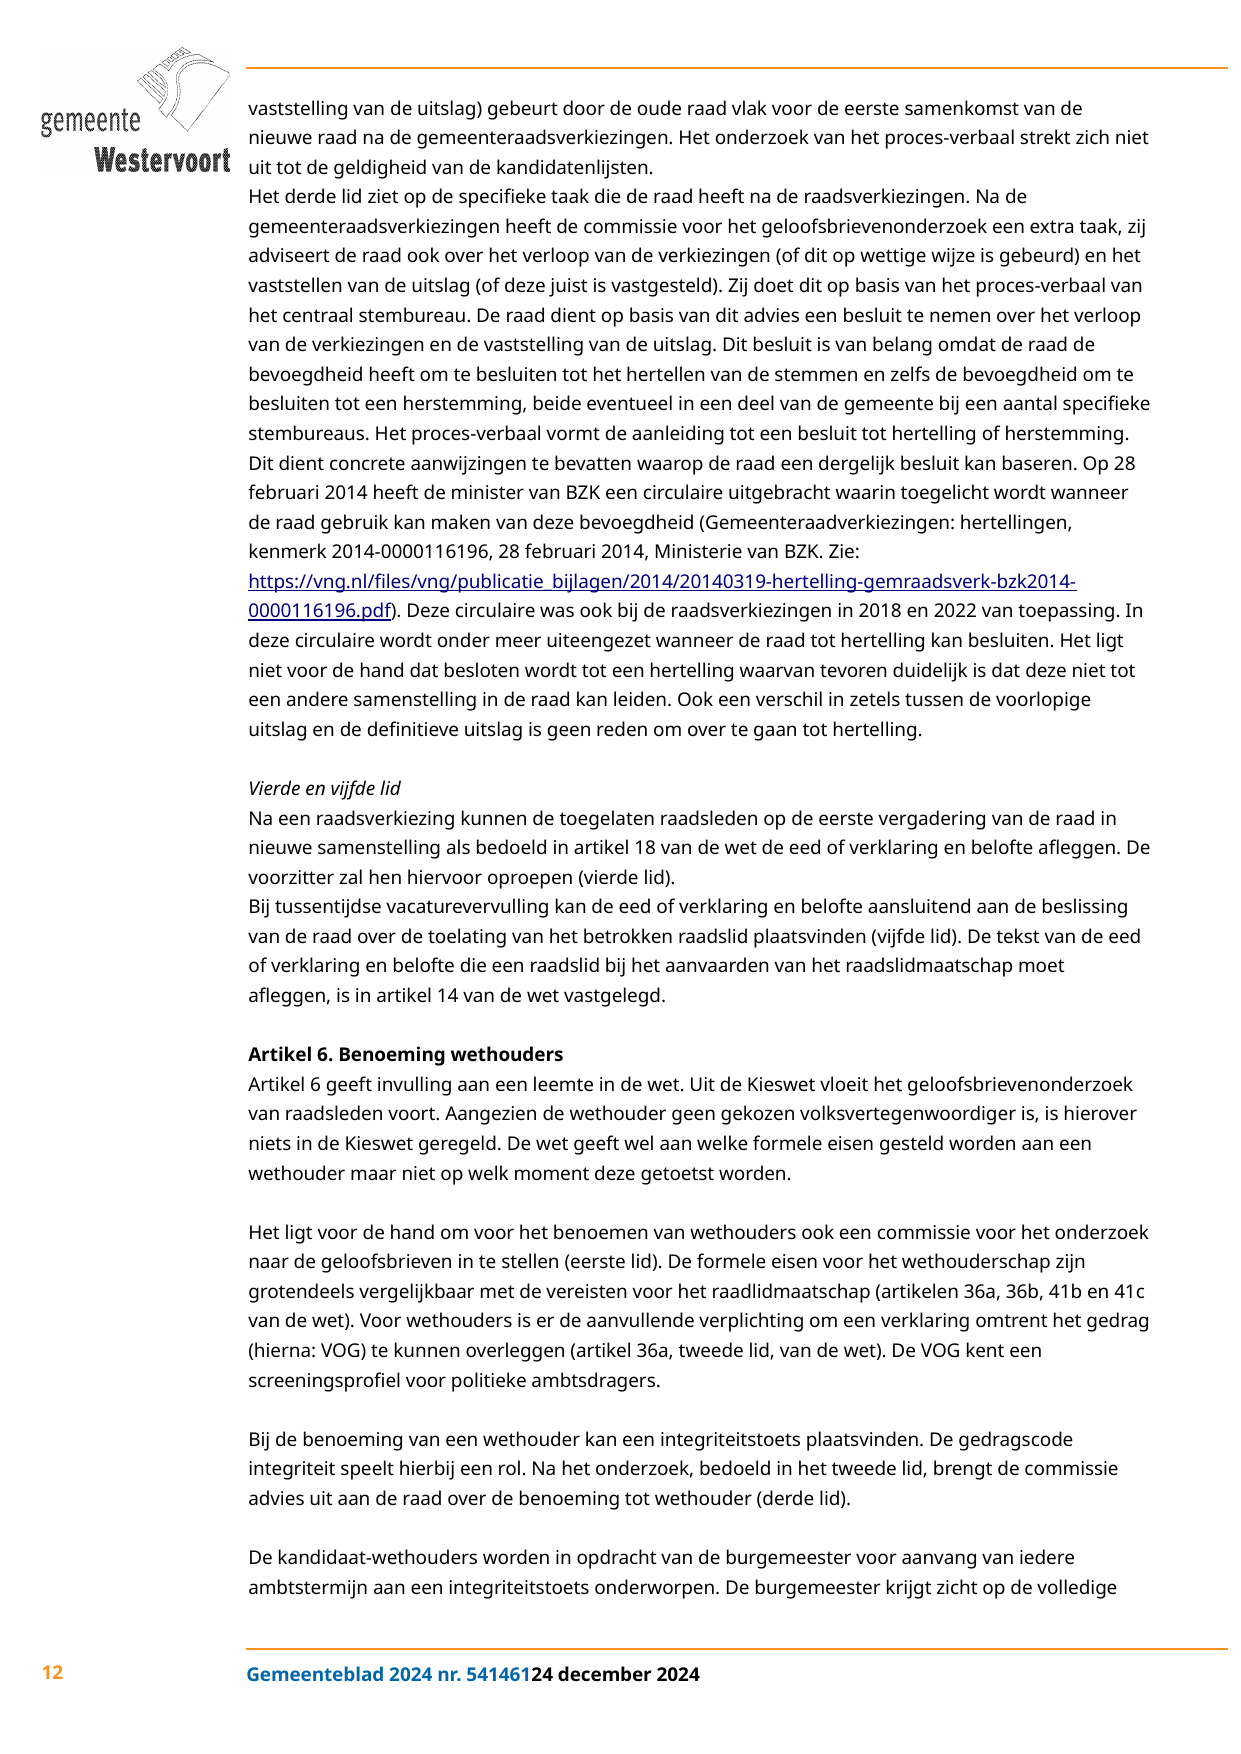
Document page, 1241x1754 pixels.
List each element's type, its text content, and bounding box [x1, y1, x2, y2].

text https://vng.nl/files/vng/publicatie_bijlagen/2014/20140319-hertelling-gemraadsverk-bzk2014-0000116196.pdf). Deze circulaire was ook bij de raadsverkiezingen in 2018 en 2022 van toepassing. In deze circulaire wordt onder meer uiteengezet wanneer de raad tot hertelling kan besluiten. Het ligt niet voor de hand dat besloten wordt tot een hertelling waarvan tevoren duidelijk is dat deze niet tot een andere samenstelling in de raad kan leiden. Ook een verschil in zetels tussen de voorlopige uitslag en de definitieve uitslag is geen reden om over te gaan tot hertelling. [248, 568, 1152, 742]
text Het ligt voor de hand om voor het benoemen van wethouders ook een commissie voor het onderzoek naar de geloofsbrieven in te stellen (eerste lid). De formele eisen voor het wethouderschap zijn grotendeels vergelijkbaar met de vereisten voor het raadlidmaatschap (artikelen 36a, 36b, 41b en 41c van de wet). Voor wethouders is er de aanvullende verplichting om een verklaring omtrent het gedrag (hierna: VOG) te kunnen overleggen (artikel 36a, tweede lid, van de wet). De VOG kent een screeningsprofiel voor politieke ambtsdragers. [248, 1219, 1152, 1393]
text Artikel 6. Benoeming wethouders [248, 1041, 1152, 1067]
text De kandidaat-wethouders worden in opdracht van de burgemeester voor aanvang van iedere ambtstermijn aan een integriteitstoets onderworpen. De burgemeester krijgt zicht op de volledige [248, 1544, 1152, 1600]
text Het derde lid ziet op de specifieke taak die de raad heeft na de raadsverkiezingen. Na de gemeenteraadsverkiezingen heeft de commissie voor het geloofsbrievenonderzoek een extra taak, zij adviseert de raad ook over het verloop van de verkiezingen (of dit op wettige wijze is gebeurd) en het vaststellen van de uitslag (of deze juist is vastgesteld). Zij doet dit op basis van het proces-verbaal van het centraal stembureau. De raad dient op basis van dit advies een besluit te nemen over het verloop van de verkiezingen en de vaststelling van de uitslag. Dit besluit is van belang omdat de raad de bevoegdheid heeft om te besluiten tot het hertellen van de stemmen en zelfs de bevoegdheid om te besluiten tot een herstemming, beide eventueel in een deel van de gemeente bij een aantal specifieke stembureaus. Het proces-verbaal vormt de aanleiding tot een besluit tot hertelling of herstemming. Dit dient concrete aanwijzingen te bevatten waarop de raad een dergelijk besluit kan baseren. Op 28 februari 2014 heeft de minister van BZK een circulaire uitgebracht waarin toegelicht wordt wanneer de raad gebruik kan maken van deze bevoegdheid (Gemeenteraadverkiezingen: hertellingen, kenmerk 2014-0000116196, 28 februari 2014, Ministerie van BZK. Zie: [248, 183, 1152, 564]
picture [41, 47, 231, 172]
text Vierde en vijfde lid [248, 775, 1152, 801]
text vaststelling van de uitslag) gebeurt door de oude raad vlak voor de eerste samenkomst van de nieuwe raad na de gemeenteraadsverkiezingen. Het onderzoek van het proces-verbaal strekt zich niet uit tot de geldigheid van de kandidatenlijsten. [248, 95, 1152, 180]
text Artikel 6 geeft invulling aan een leemte in de wet. Uit de Kieswet vloeit het geloofsbrievenonderzoek van raadsleden voort. Aangezien de wethouder geen gekozen volksvertegenwoordiger is, is hierover niets in de Kieswet geregeld. De wet geeft wel aan welke formele eisen gesteld worden aan een wethouder maar niet op welk moment deze getoetst worden. [248, 1071, 1152, 1186]
text Bij de benoeming van een wethouder kan een integriteitstoets plaatsvinden. De gedragscode integriteit speelt hierbij een rol. Na het onderzoek, bedoeld in het tweede lid, brengt de commissie advies uit aan de raad over de benoeming tot wethouder (derde lid). [248, 1426, 1152, 1511]
text Na een raadsverkiezing kunnen de toegelaten raadsleden op de eerste vergadering van de raad in nieuwe samenstelling als bedoeld in artikel 18 van de wet de eed of verklaring en belofte afleggen. De voorzitter zal hen hiervoor oproepen (vierde lid). [248, 805, 1152, 890]
text Bij tussentijdse vacaturevervulling kan de eed of verklaring en belofte aansluitend aan de beslissing van de raad over de toelating van het betrokken raadslid plaatsvinden (vijfde lid). De tekst van de eed of verklaring en belofte die een raadslid bij het aanvaarden van het raadslidmaatschap moet afleggen, is in artikel 14 van de wet vastgelegd. [248, 893, 1152, 1008]
